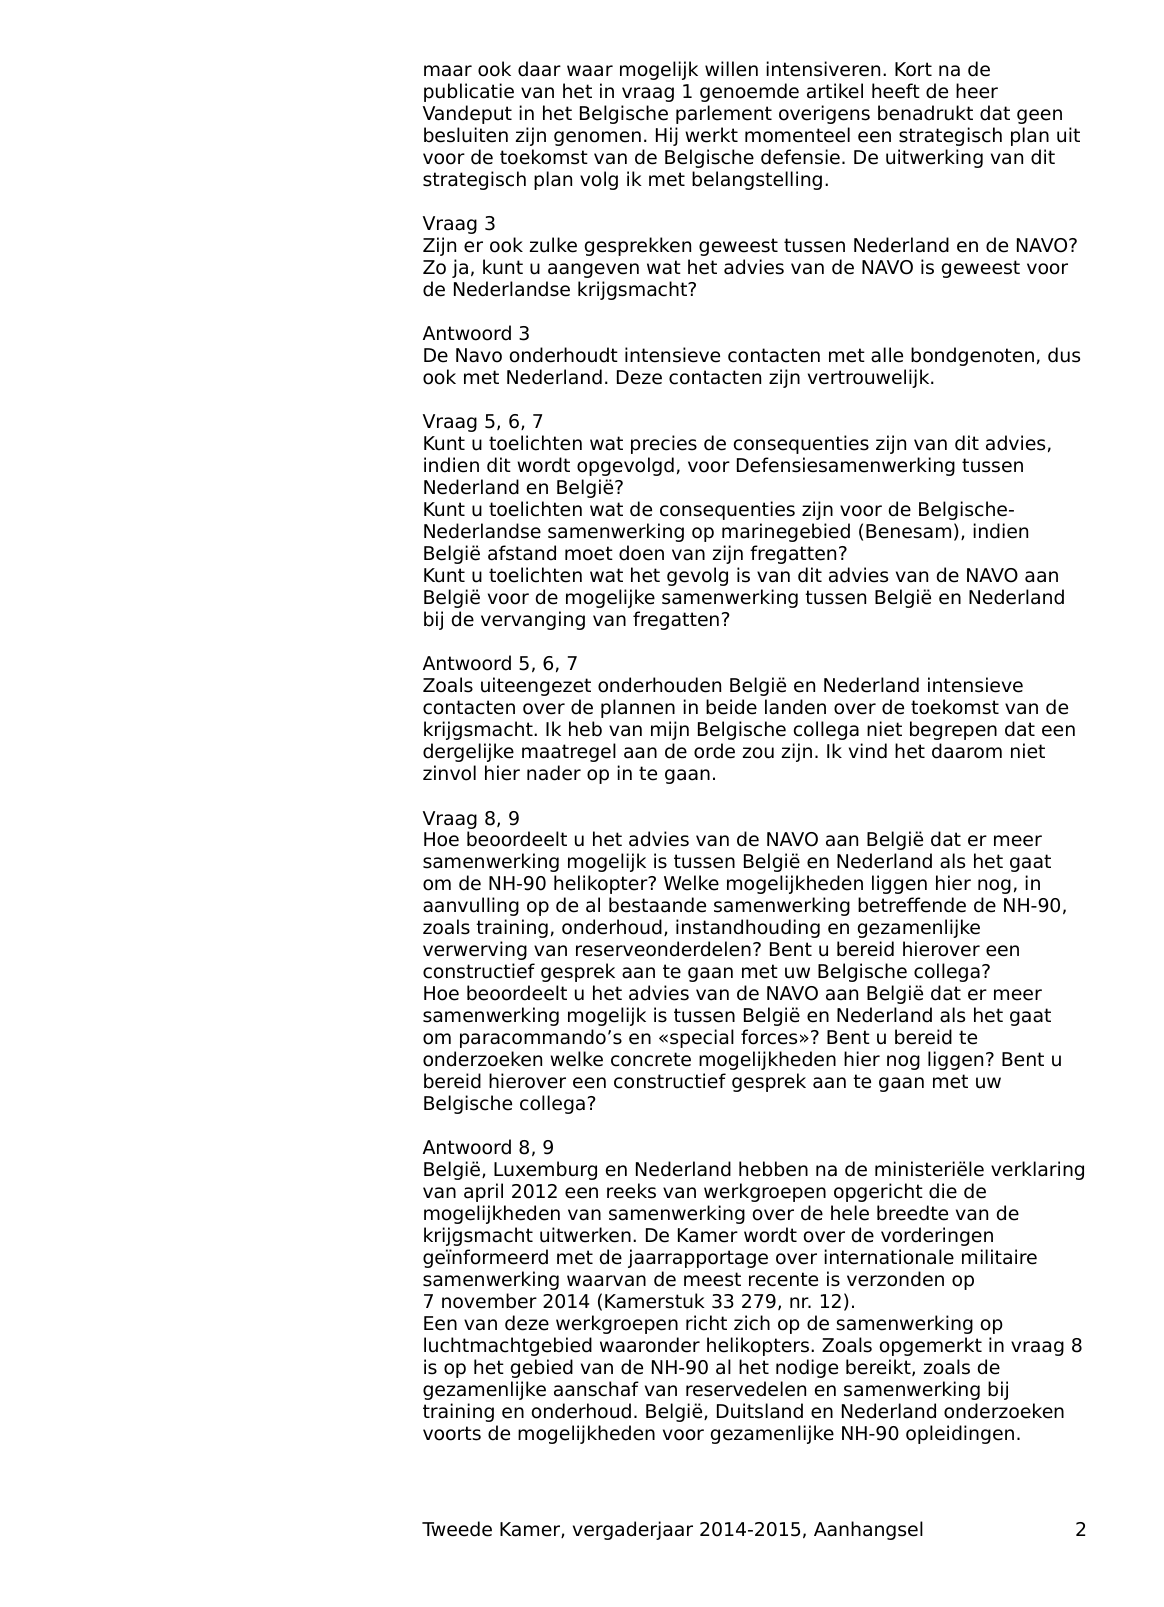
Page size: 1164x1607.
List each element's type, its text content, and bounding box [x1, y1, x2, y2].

text Vraag 8, 9 [422, 807, 1087, 829]
text Antwoord 8, 9 [422, 1137, 1087, 1159]
text Antwoord 5, 6, 7 [422, 653, 1087, 675]
text Kunt u toelichten wat precies de consequenties zijn van dit advies, indien dit wordt opgevolgd, voor Defensiesamenwerking tussen Nederland en België? [422, 433, 1087, 499]
text België, Luxemburg en Nederland hebben na de ministeriële verklaring van april 2012 een reeks van werkgroepen opgericht die de mogelijkheden van samenwerking over de hele breedte van de krijgsmacht uitwerken. De Kamer wordt over de vorderingen geïnformeerd met de jaarrapportage over internationale militaire samenwerking waarvan de meest recente is verzonden op 7 november 2014 (Kamerstuk 33 279, nr. 12). [422, 1159, 1087, 1313]
text Vraag 5, 6, 7 [422, 411, 1087, 433]
text Kunt u toelichten wat de consequenties zijn voor de Belgische-Nederlandse samenwerking op marinegebied (Benesam), indien België afstand moet doen van zijn fregatten? [422, 499, 1087, 565]
text De Navo onderhoudt intensieve contacten met alle bondgenoten, dus ook met Nederland. Deze contacten zijn vertrouwelijk. [422, 345, 1087, 389]
text Kunt u toelichten wat het gevolg is van dit advies van de NAVO aan België voor de mogelijke samenwerking tussen België en Nederland bij de vervanging van fregatten? [422, 565, 1087, 631]
text Zijn er ook zulke gesprekken geweest tussen Nederland en de NAVO? Zo ja, kunt u aangeven wat het advies van de NAVO is geweest voor de Nederlandse krijgsmacht? [422, 235, 1087, 301]
text Antwoord 3 [422, 323, 1087, 345]
text Vraag 3 [422, 213, 1087, 235]
text maar ook daar waar mogelijk willen intensiveren. Kort na de publicatie van het in vraag 1 genoemde artikel heeft de heer Vandeput in het Belgische parlement overigens benadrukt dat geen besluiten zijn genomen. Hij werkt momenteel een strategisch plan uit voor de toekomst van de Belgische defensie. De uitwerking van dit strategisch plan volg ik met belangstelling. [422, 59, 1087, 191]
text Hoe beoordeelt u het advies van de NAVO aan België dat er meer samenwerking mogelijk is tussen België en Nederland als het gaat om de NH-90 helikopter? Welke mogelijkheden liggen hier nog, in aanvulling op de al bestaande samenwerking betreffende de NH-90, zoals training, onderhoud, instandhouding en gezamenlijke verwerving van reserveonderdelen? Bent u bereid hierover een constructief gesprek aan te gaan met uw Belgische collega? [422, 829, 1087, 983]
text Een van deze werkgroepen richt zich op de samenwerking op luchtmachtgebied waaronder helikopters. Zoals opgemerkt in vraag 8 is op het gebied van de NH-90 al het nodige bereikt, zoals de gezamenlijke aanschaf van reservedelen en samenwerking bij training en onderhoud. België, Duitsland en Nederland onderzoeken voorts de mogelijkheden voor gezamenlijke NH-90 opleidingen. [422, 1313, 1087, 1445]
text Hoe beoordeelt u het advies van de NAVO aan België dat er meer samenwerking mogelijk is tussen België en Nederland als het gaat om paracommando’s en «special forces»? Bent u bereid te onderzoeken welke concrete mogelijkheden hier nog liggen? Bent u bereid hierover een constructief gesprek aan te gaan met uw Belgische collega? [422, 983, 1087, 1115]
text Zoals uiteengezet onderhouden België en Nederland intensieve contacten over de plannen in beide landen over de toekomst van de krijgsmacht. Ik heb van mijn Belgische collega niet begrepen dat een dergelijke maatregel aan de orde zou zijn. Ik vind het daarom niet zinvol hier nader op in te gaan. [422, 675, 1087, 785]
